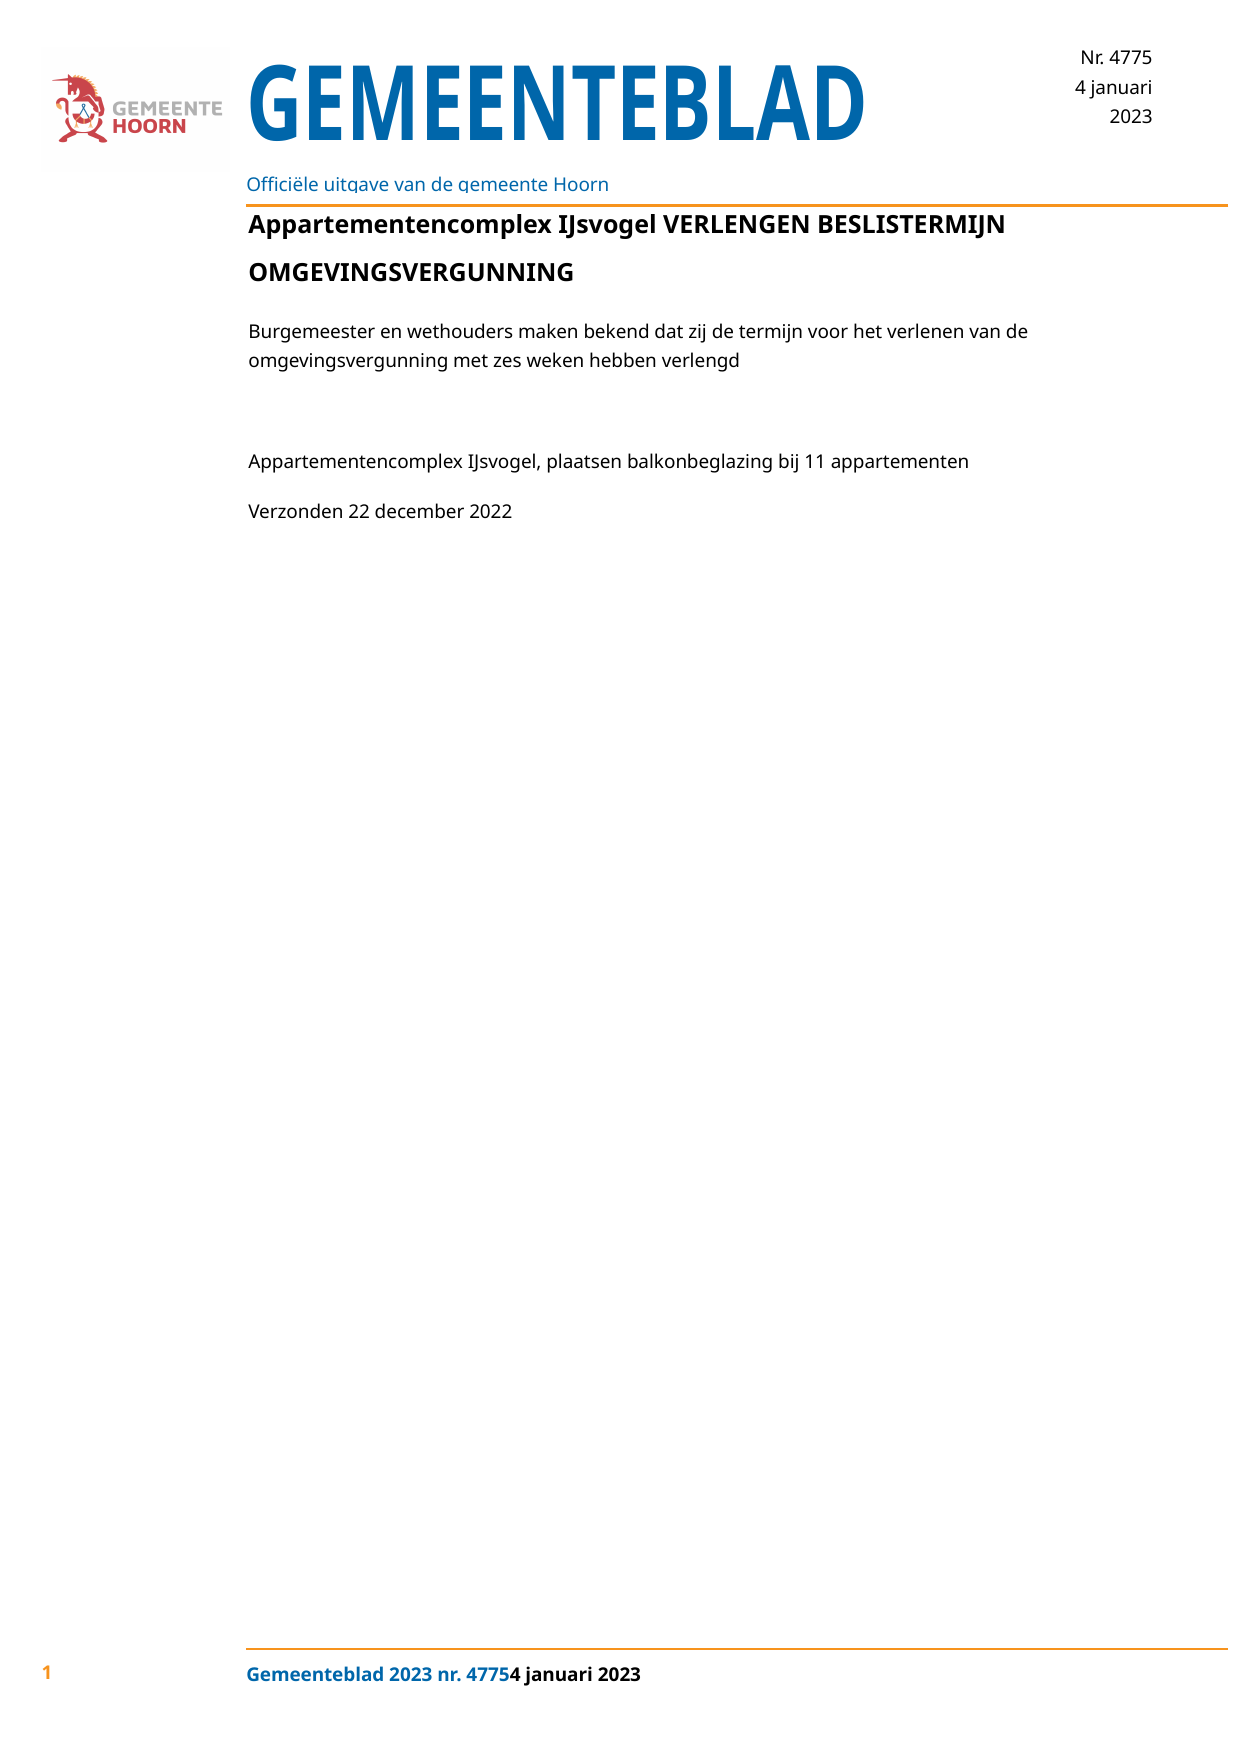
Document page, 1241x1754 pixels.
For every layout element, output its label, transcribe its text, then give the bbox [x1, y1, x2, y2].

text Burgemeester en wethouders maken bekend dat zij de termijn voor het verlenen van de omgevingsvergunning met zes weken hebben verlengd [248, 318, 1152, 373]
text Appartementencomplex IJsvogel, plaatsen balkonbeglazing bij 11 appartementen [248, 448, 1152, 474]
picture [41, 47, 231, 172]
text Appartementencomplex IJsvogel VERLENGEN BESLISTERMIJN OMGEVINGSVERGUNNING [248, 207, 1152, 288]
text Verzonden 22 december 2022 [248, 499, 1152, 524]
